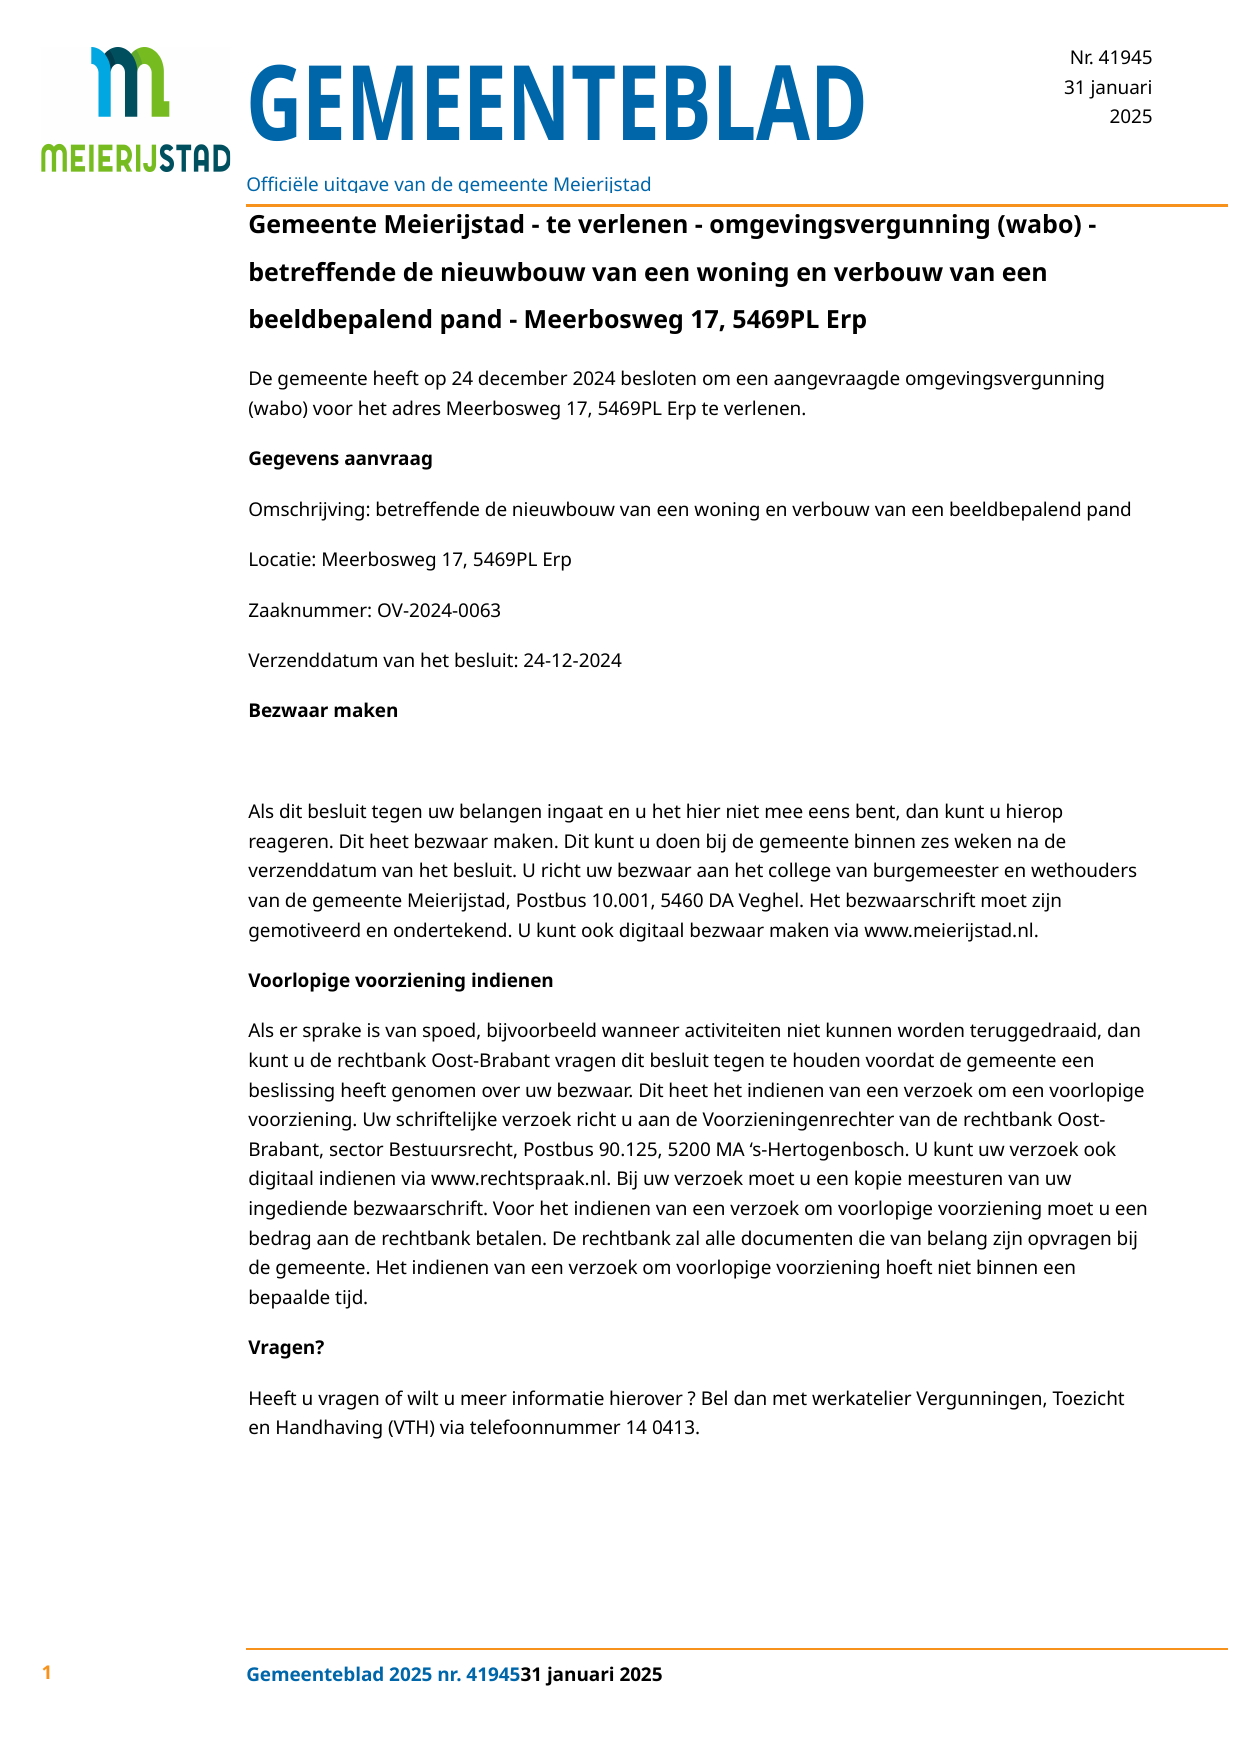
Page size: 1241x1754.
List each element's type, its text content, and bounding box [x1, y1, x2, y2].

text Gegevens aanvraag [248, 446, 1152, 471]
text De gemeente heeft op 24 december 2024 besloten om een aangevraagde omgevingsvergunning (wabo) voor het adres Meerbosweg 17, 5469PL Erp te verlenen. [248, 366, 1152, 421]
text Als er sprake is van spoed, bijvoorbeeld wanneer activiteiten niet kunnen worden teruggedraaid, dan kunt u de rechtbank Oost-Brabant vragen dit besluit tegen te houden voordat de gemeente een beslissing heeft genomen over uw bezwaar. Dit heet het indienen van een verzoek om een voorlopige voorziening. Uw schriftelijke verzoek richt u aan de Voorzieningenrechter van de rechtbank Oost-Brabant, sector Bestuursrecht, Postbus 90.125, 5200 MA ‘s-Hertogenbosch. U kunt uw verzoek ook digitaal indienen via www.rechtspraak.nl. Bij uw verzoek moet u een kopie meesturen van uw ingediende bezwaarschrift. Voor het indienen van een verzoek om voorlopige voorziening moet u een bedrag aan de rechtbank betalen. De rechtbank zal alle documenten die van belang zijn opvragen bij de gemeente. Het indienen van een verzoek om voorlopige voorziening hoeft niet binnen een bepaalde tijd. [248, 1018, 1152, 1309]
text Als dit besluit tegen uw belangen ingaat en u het hier niet mee eens bent, dan kunt u hierop reageren. Dit heet bezwaar maken. Dit kunt u doen bij de gemeente binnen zes weken na de verzenddatum van het besluit. U richt uw bezwaar aan het college van burgemeester en wethouders van de gemeente Meierijstad, Postbus 10.001, 5460 DA Veghel. Het bezwaarschrift moet zijn gemotiveerd en ondertekend. U kunt ook digitaal bezwaar maken via www.meierijstad.nl. [248, 798, 1152, 942]
text Zaaknummer: OV-2024-0063 [248, 597, 1152, 622]
text Omschrijving: betreffende de nieuwbouw van een woning en verbouw van een beeldbepalend pand [248, 496, 1152, 522]
text Vragen? [248, 1334, 1152, 1360]
text Bezwaar maken [248, 698, 1152, 723]
text Heeft u vragen of wilt u meer informatie hierover ? Bel dan met werkatelier Vergunningen, Toezicht en Handhaving (VTH) via telefoonnummer 14 0413. [248, 1385, 1152, 1440]
text Locatie: Meerbosweg 17, 5469PL Erp [248, 546, 1152, 572]
picture [41, 47, 231, 172]
text Verzenddatum van het besluit: 24-12-2024 [248, 647, 1152, 673]
text Gemeente Meierijstad - te verlenen - omgevingsvergunning (wabo) - betreffende de nieuwbouw van een woning en verbouw van een beeldbepalend pand - Meerbosweg 17, 5469PL Erp [248, 207, 1152, 336]
text Voorlopige voorziening indienen [248, 967, 1152, 993]
